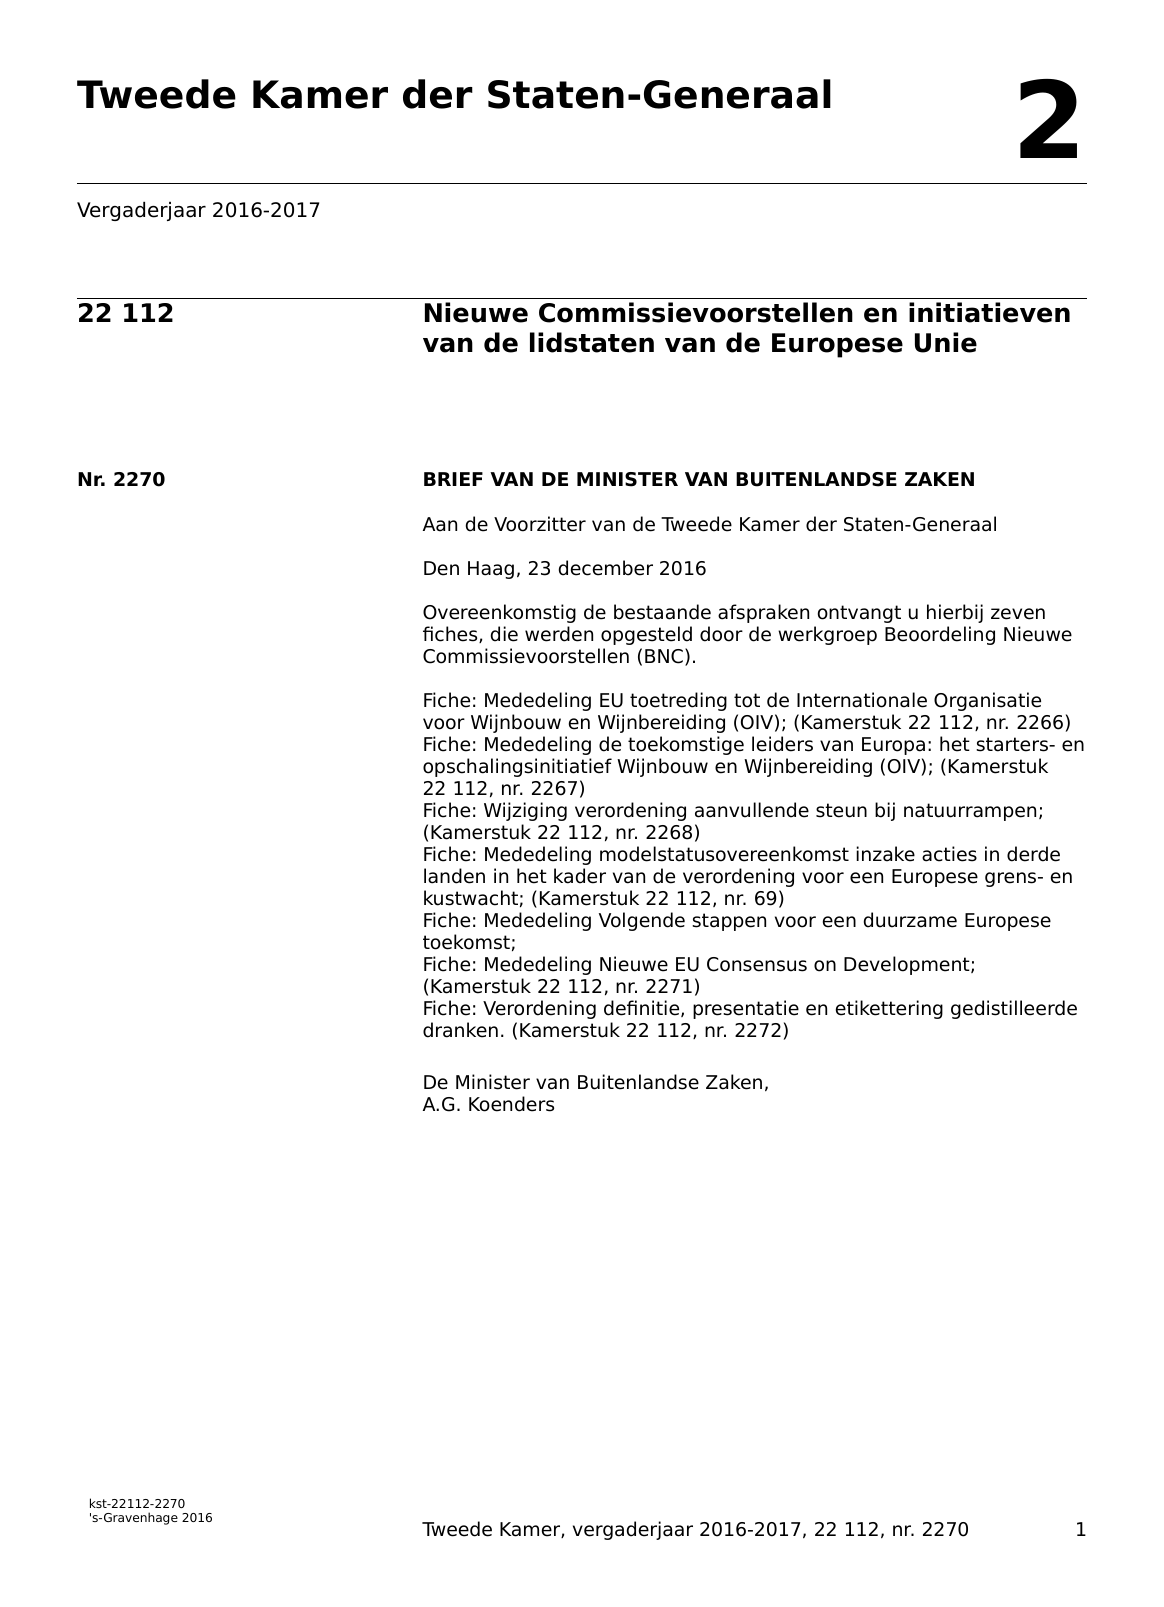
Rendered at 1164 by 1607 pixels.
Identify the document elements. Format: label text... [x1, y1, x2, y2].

text Fiche: Wijziging verordening aanvullende steun bij natuurrampen; (Kamerstuk 22 112, nr. 2268) [422, 800, 1087, 844]
text De Minister van Buitenlandse Zaken, A.G. Koenders [422, 1072, 1087, 1116]
text Overeenkomstig de bestaande afspraken ontvangt u hierbij zeven fiches, die werden opgesteld door de werkgroep Beoordeling Nieuwe Commissievoorstellen (BNC). [422, 602, 1087, 668]
table_header 2 [886, 59, 1087, 183]
text Den Haag, 23 december 2016 [422, 558, 1087, 580]
table_header Tweede Kamer der Staten-Generaal [77, 59, 886, 183]
text Aan de Voorzitter van de Tweede Kamer der Staten-Generaal [422, 513, 1087, 536]
text kst-22112-2270 [88, 1497, 323, 1511]
text Fiche: Mededeling Nieuwe EU Consensus on Development; (Kamerstuk 22 112, nr. 2271) [422, 954, 1087, 998]
text Fiche: Mededeling de toekomstige leiders van Europa: het starters- en opschalingsinitiatief Wijnbouw en Wijnbereiding (OIV); (Kamerstuk 22 112, nr. 2267) [422, 734, 1087, 800]
subtitle Nr. 2270 BRIEF VAN DE MINISTER VAN BUITENLANDSE ZAKEN [77, 469, 1087, 491]
text Fiche: Mededeling Volgende stappen voor een duurzame Europese toekomst; [422, 910, 1087, 954]
text Fiche: Mededeling modelstatusovereenkomst inzake acties in derde landen in het kader van de verordening voor een Europese grens- en kustwacht; (Kamerstuk 22 112, nr. 69) [422, 844, 1087, 910]
table_cell Vergaderjaar 2016-2017 [77, 184, 1087, 298]
text Fiche: Verordening definitie, presentatie en etikettering gedistilleerde dranken. (Kamerstuk 22 112, nr. 2272) [422, 998, 1087, 1042]
text Fiche: Mededeling EU toetreding tot de Internationale Organisatie voor Wijnbouw en Wijnbereiding (OIV); (Kamerstuk 22 112, nr. 2266) [422, 690, 1087, 734]
subtitle 22 112 Nieuwe Commissievoorstellen en initiatieven van de lidstaten van de Europese Unie [77, 299, 1087, 358]
text 's-Gravenhage 2016 [88, 1511, 323, 1525]
